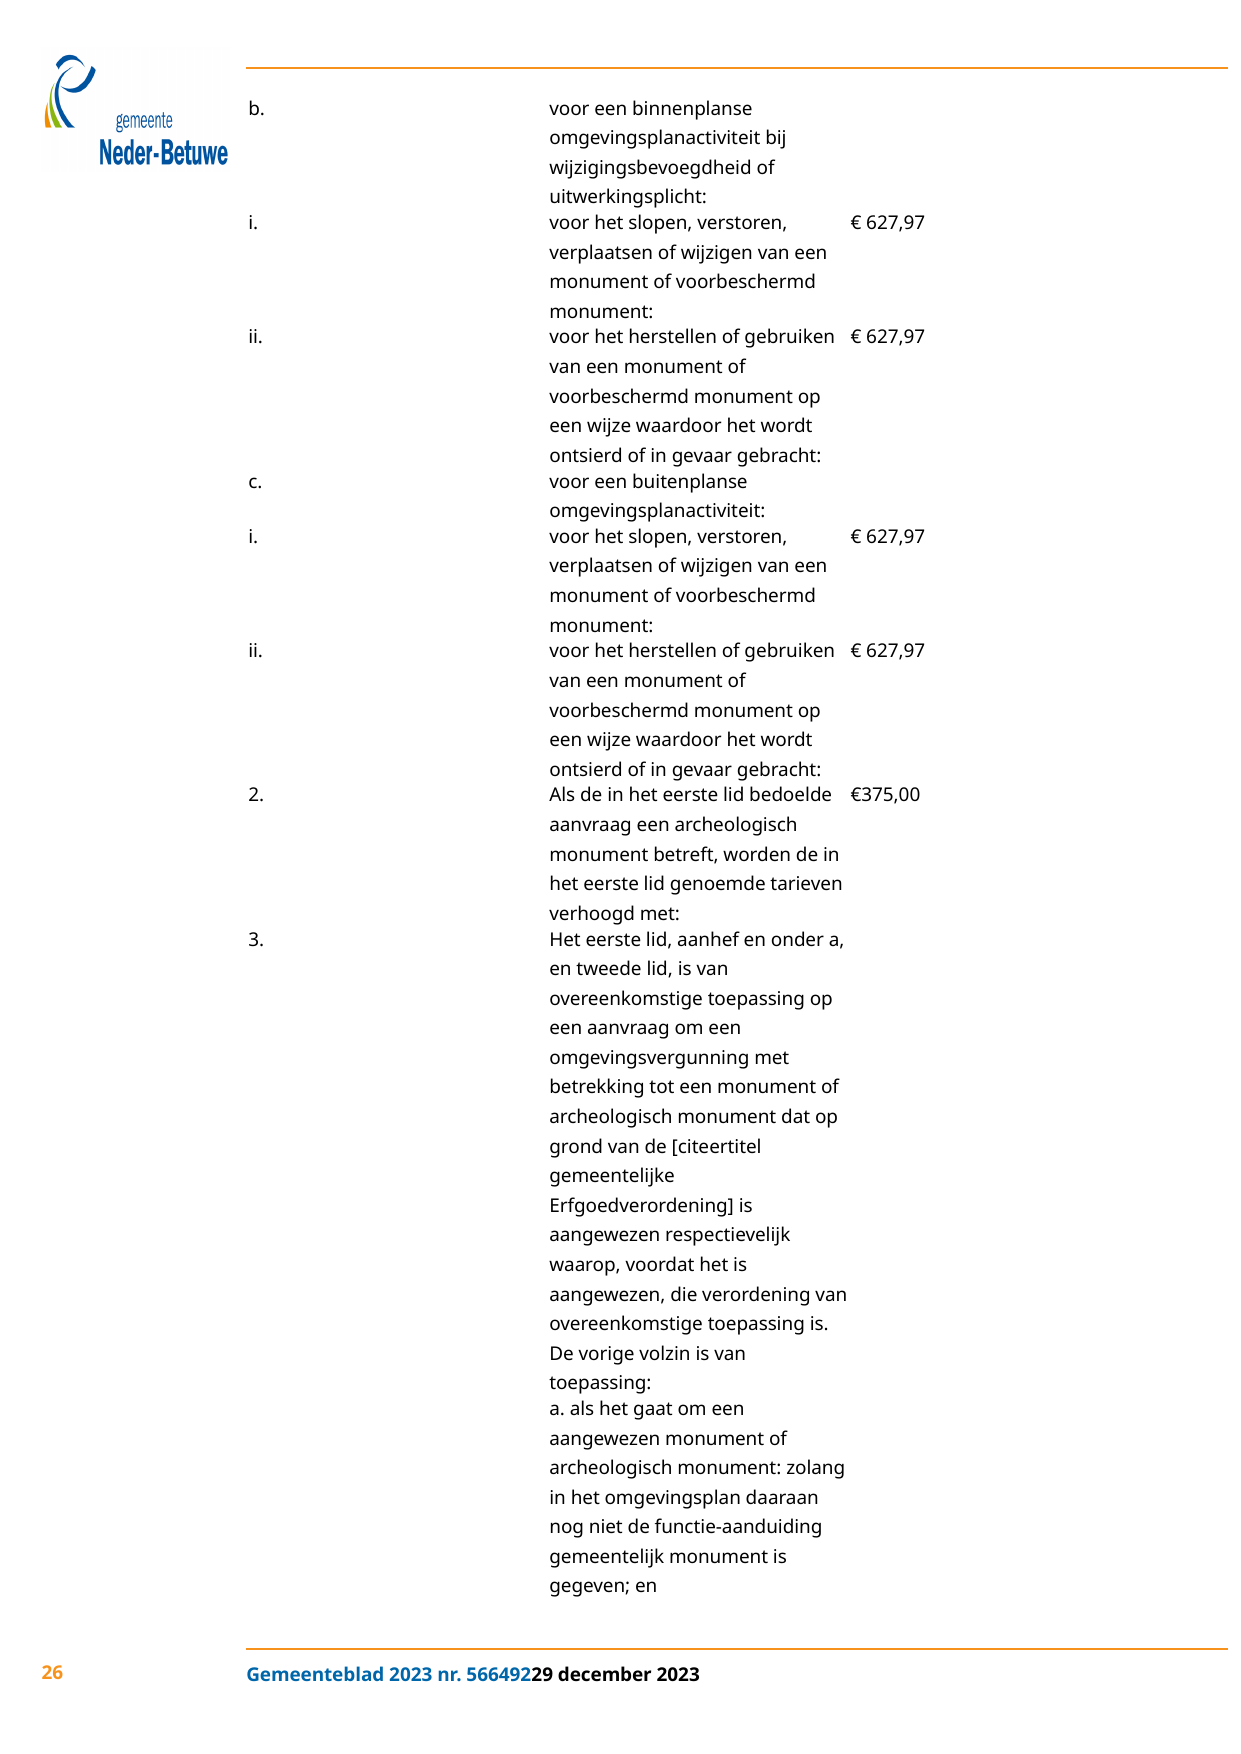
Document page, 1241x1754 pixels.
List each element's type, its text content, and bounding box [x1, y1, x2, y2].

table_cell voor een binnenplanse omgevingsplanactiviteit bij wijzigingsbevoegdheid of uitwerkingsplicht: [549, 95, 850, 209]
table_cell voor het slopen, verstoren, verplaatsen of wijzigen van een monument of voorbeschermd monument: [549, 523, 850, 638]
table_cell voor het slopen, verstoren, verplaatsen of wijzigen van een monument of voorbeschermd monument: [549, 209, 850, 324]
table_cell Als de in het eerste lid bedoelde aanvraag een archeologisch monument betreft, worden de in het eerste lid genoemde tarieven verhoogd met: [549, 782, 850, 926]
table_cell c. [248, 468, 549, 523]
table_cell [850, 468, 1152, 523]
table_cell [850, 95, 1152, 209]
table_cell [850, 926, 1152, 1395]
table_cell € 627,97 [850, 638, 1152, 782]
table_cell ii. [248, 638, 549, 782]
table_cell b. [248, 95, 549, 209]
table_cell €375,00 [850, 782, 1152, 926]
table_cell ii. [248, 324, 549, 468]
table_cell 3. [248, 926, 549, 1395]
table_cell i. [248, 209, 549, 324]
table_cell [248, 1395, 549, 1598]
table_cell 2. [248, 782, 549, 926]
table_cell € 627,97 [850, 324, 1152, 468]
table_cell voor het herstellen of gebruiken van een monument of voorbeschermd monument op een wijze waardoor het wordt ontsierd of in gevaar gebracht: [549, 324, 850, 468]
table_cell € 627,97 [850, 523, 1152, 638]
picture [41, 47, 231, 172]
table_cell i. [248, 523, 549, 638]
table_cell € 627,97 [850, 209, 1152, 324]
table_cell voor een buitenplanse omgevingsplanactiviteit: [549, 468, 850, 523]
table_cell voor het herstellen of gebruiken van een monument of voorbeschermd monument op een wijze waardoor het wordt ontsierd of in gevaar gebracht: [549, 638, 850, 782]
table_cell Het eerste lid, aanhef en onder a, en tweede lid, is van overeenkomstige toepassing op een aanvraag om een omgevingsvergunning met betrekking tot een monument of archeologisch monument dat op grond van de [citeertitel gemeentelijke Erfgoedverordening] is aangewezen respectievelijk waarop, voordat het is aangewezen, die verordening van overeenkomstige toepassing is. De vorige volzin is van toepassing: [549, 926, 850, 1395]
table_cell a. als het gaat om een aangewezen monument of archeologisch monument: zolang in het omgevingsplan daaraan nog niet de functie-aanduiding gemeentelijk monument is gegeven; en [549, 1395, 850, 1598]
table_cell [850, 1395, 1152, 1598]
